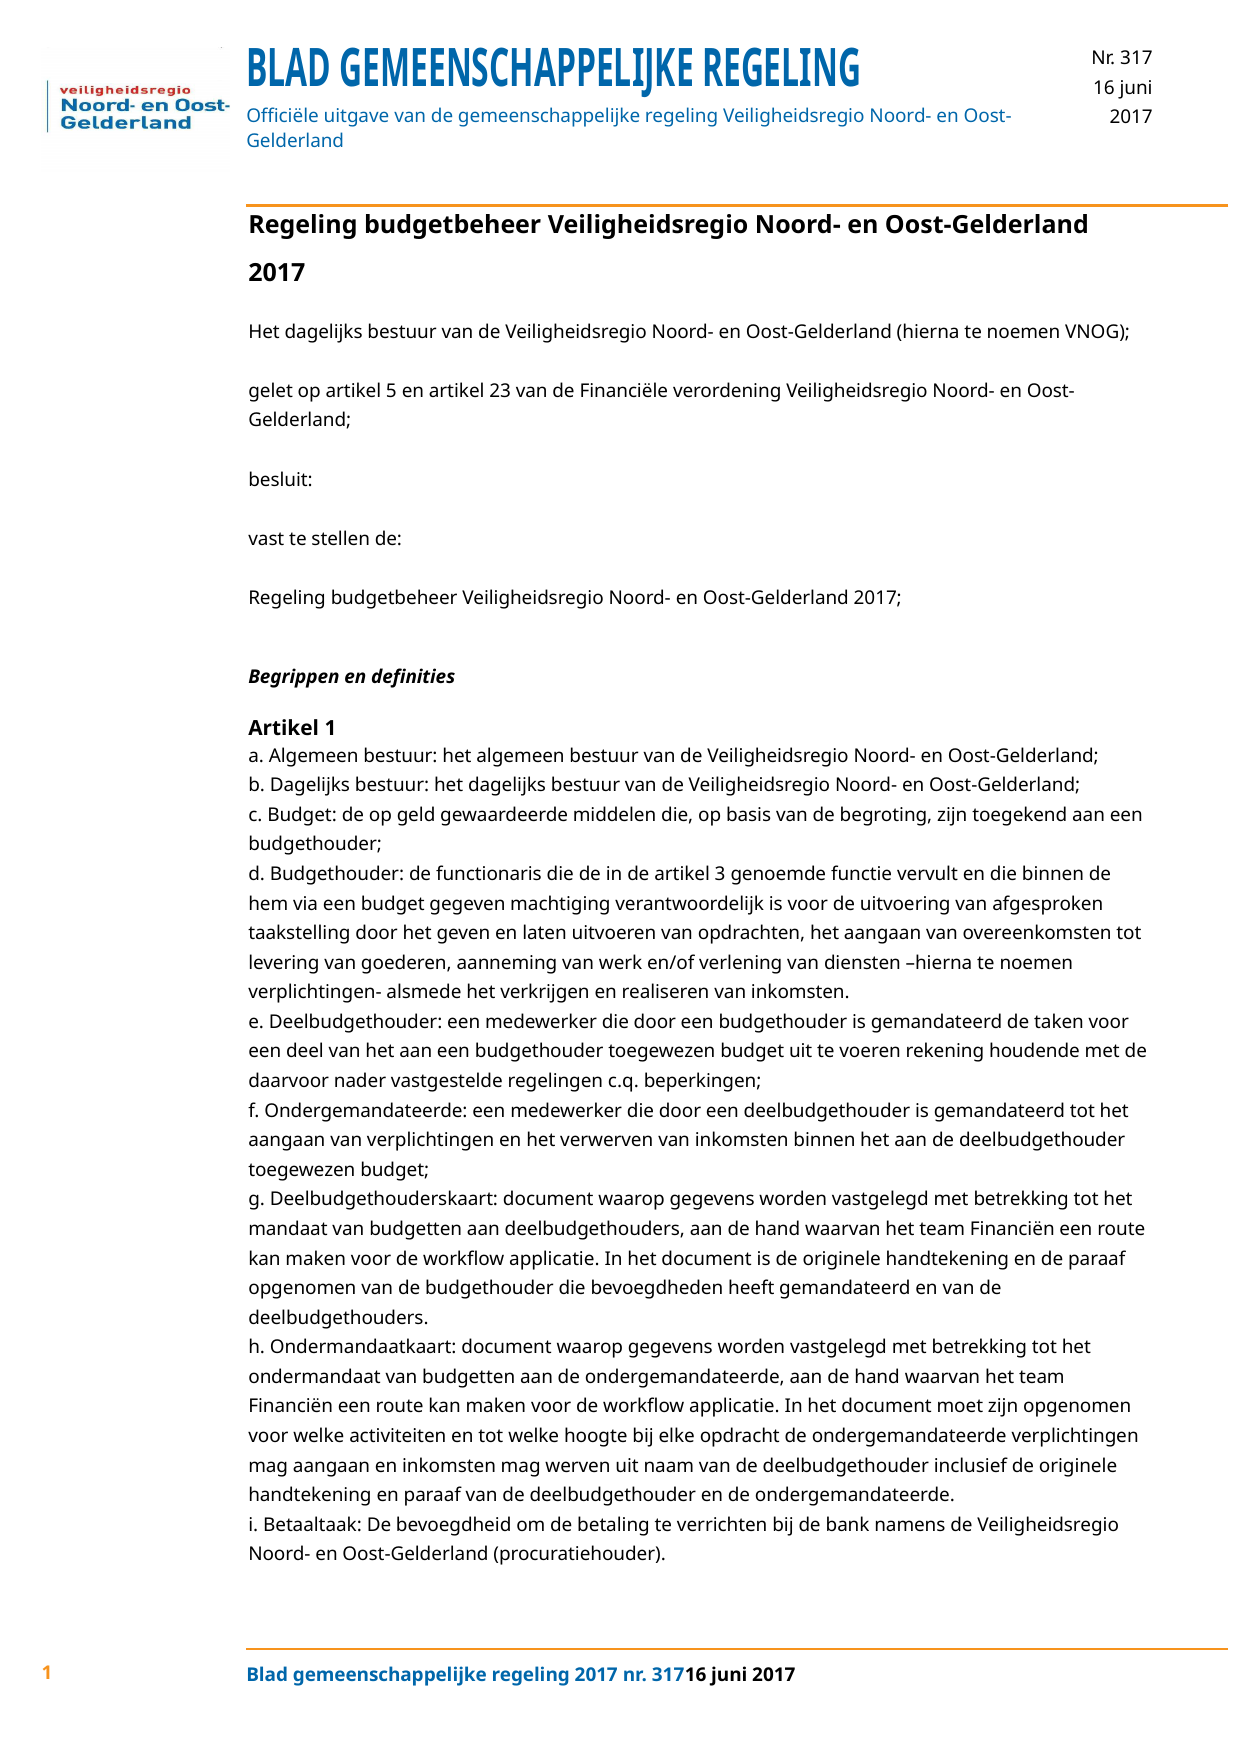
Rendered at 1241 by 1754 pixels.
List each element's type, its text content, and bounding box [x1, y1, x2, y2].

text d. Budgethouder: de functionaris die de in de artikel 3 genoemde functie vervult en die binnen de hem via een budget gegeven machtiging verantwoordelijk is voor de uitvoering van afgesproken taakstelling door het geven en laten uitvoeren van opdrachten, het aangaan van overeenkomsten tot levering van goederen, aanneming van werk en/of verlening van diensten –hierna te noemen verplichtingen- alsmede het verkrijgen en realiseren van inkomsten. [248, 860, 1152, 1004]
text Begrippen en definities [248, 663, 1152, 689]
text h. Ondermandaatkaart: document waarop gegevens worden vastgelegd met betrekking tot het ondermandaat van budgetten aan de ondergemandateerde, aan de hand waarvan het team Financiën een route kan maken voor de workflow applicatie. In het document moet zijn opgenomen voor welke activiteiten en tot welke hoogte bij elke opdracht de ondergemandateerde verplichtingen mag aangaan en inkomsten mag werven uit naam van de deelbudgethouder inclusief de originele handtekening en paraaf van de deelbudgethouder en de ondergemandateerde. [248, 1333, 1152, 1507]
text f. Ondergemandateerde: een medewerker die door een deelbudgethouder is gemandateerd tot het aangaan van verplichtingen en het verwerven van inkomsten binnen het aan de deelbudgethouder toegewezen budget; [248, 1097, 1152, 1182]
text g. Deelbudgethouderskaart: document waarop gegevens worden vastgelegd met betrekking tot het mandaat van budgetten aan deelbudgethouders, aan de hand waarvan het team Financiën een route kan maken voor de workflow applicatie. In het document is de originele handtekening en de paraaf opgenomen van de budgethouder die bevoegdheden heeft gemandateerd en van de deelbudgethouders. [248, 1186, 1152, 1330]
text Het dagelijks bestuur van de Veiligheidsregio Noord- en Oost-Gelderland (hierna te noemen VNOG); [248, 318, 1152, 344]
text Regeling budgetbeheer Veiligheidsregio Noord- en Oost-Gelderland 2017; [248, 584, 1152, 610]
picture [41, 47, 231, 172]
text a. Algemeen bestuur: het algemeen bestuur van de Veiligheidsregio Noord- en Oost-Gelderland; [248, 742, 1152, 768]
text i. Betaaltaak: De bevoegdheid om de betaling te verrichten bij de bank namens de Veiligheidsregio Noord- en Oost-Gelderland (procuratiehouder). [248, 1511, 1152, 1566]
text b. Dagelijks bestuur: het dagelijks bestuur van de Veiligheidsregio Noord- en Oost-Gelderland; [248, 771, 1152, 797]
text Artikel 1 [248, 713, 1152, 742]
text gelet op artikel 5 en artikel 23 van de Financiële verordening Veiligheidsregio Noord- en Oost-Gelderland; [248, 377, 1152, 432]
text c. Budget: de op geld gewaardeerde middelen die, op basis van de begroting, zijn toegekend aan een budgethouder; [248, 801, 1152, 856]
text vast te stellen de: [248, 525, 1152, 551]
text Regeling budgetbeheer Veiligheidsregio Noord- en Oost-Gelderland 2017 [248, 207, 1152, 288]
text besluit: [248, 466, 1152, 492]
text e. Deelbudgethouder: een medewerker die door een budgethouder is gemandateerd de taken voor een deel van het aan een budgethouder toegewezen budget uit te voeren rekening houdende met de daarvoor nader vastgestelde regelingen c.q. beperkingen; [248, 1008, 1152, 1093]
